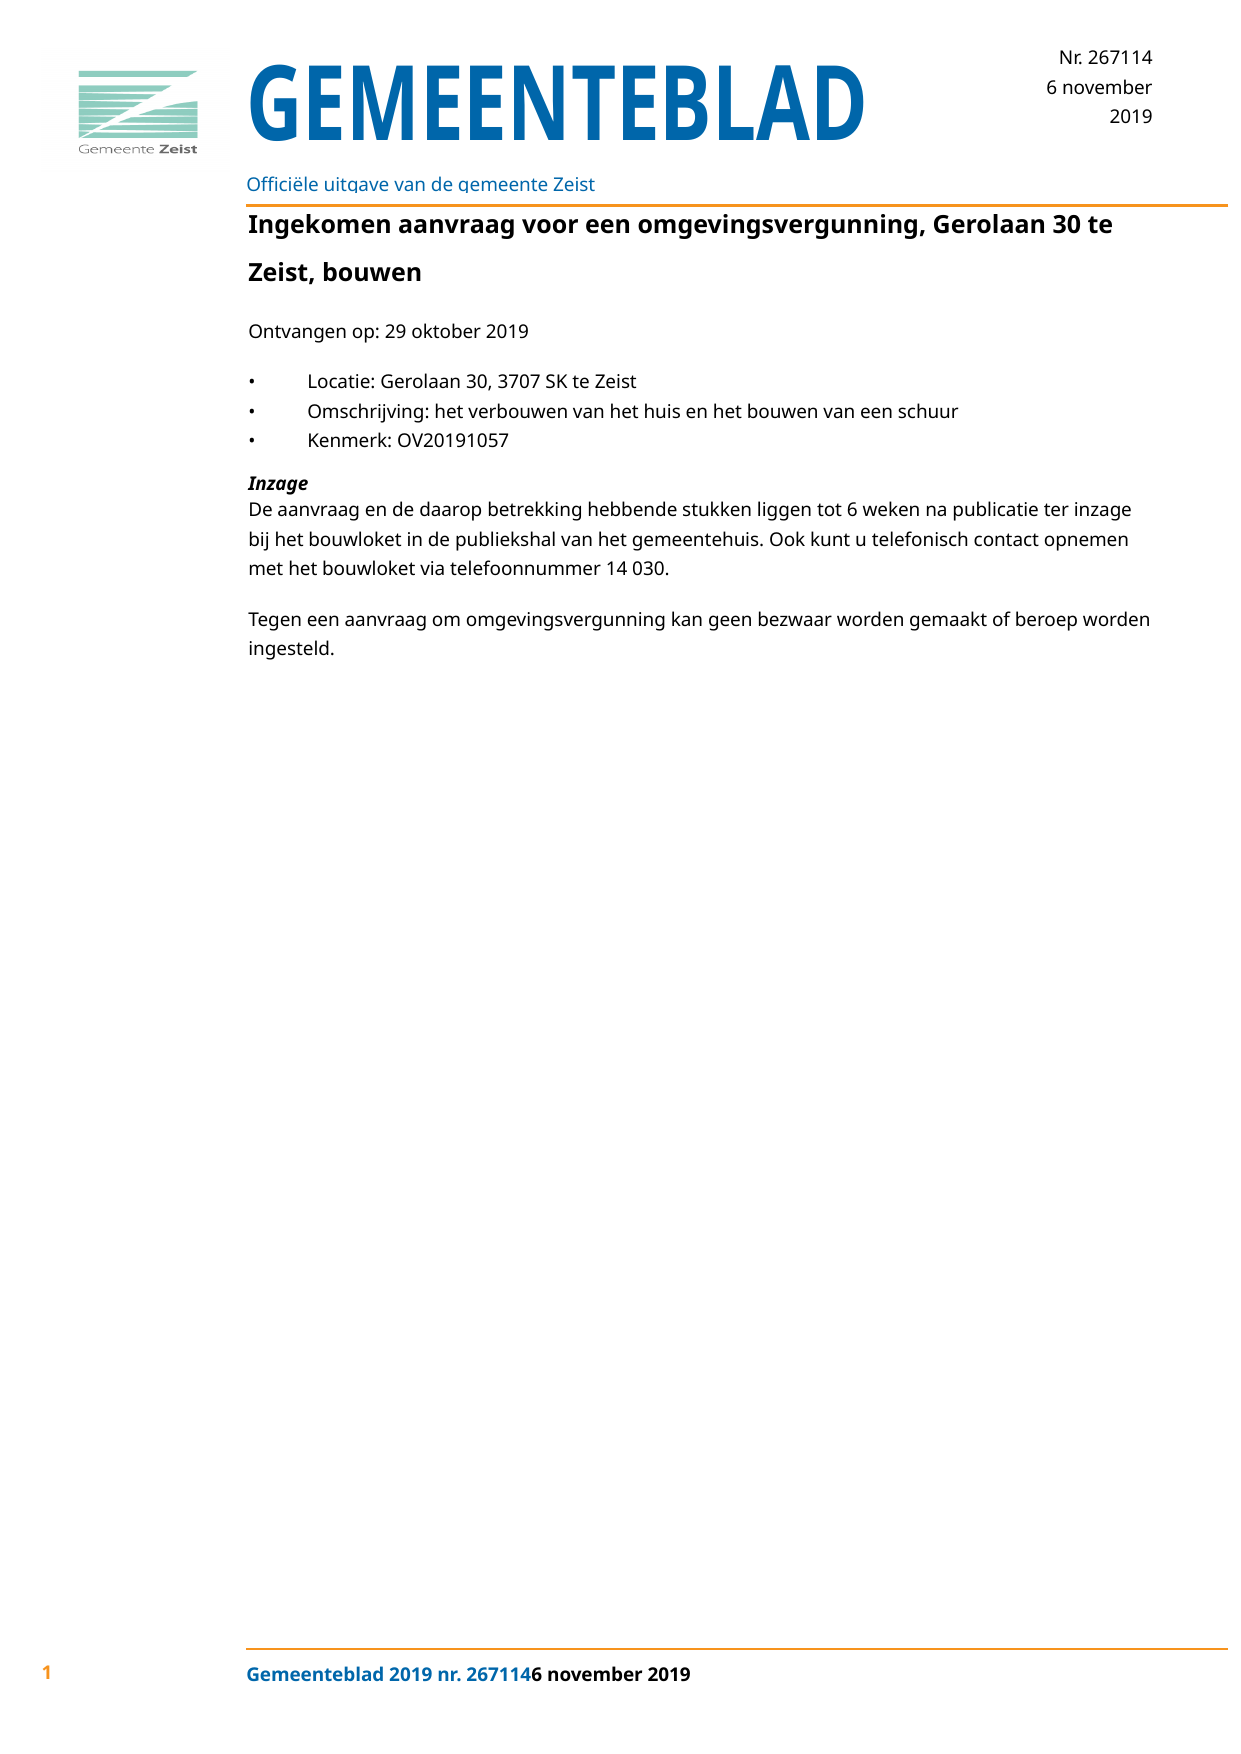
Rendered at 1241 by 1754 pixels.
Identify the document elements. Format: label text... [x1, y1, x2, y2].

text Ontvangen op: 29 oktober 2019 [248, 318, 1152, 344]
text Ingekomen aanvraag voor een omgevingsvergunning, Gerolaan 30 te Zeist, bouwen [248, 207, 1152, 288]
text Tegen een aanvraag om omgevingsvergunning kan geen bezwaar worden gemaakt of beroep worden ingesteld. [248, 606, 1152, 661]
list Locatie: Gerolaan 30, 3707 SK te Zeist [248, 368, 1152, 394]
text Inzage [248, 471, 1152, 496]
text De aanvraag en de daarop betrekking hebbende stukken liggen tot 6 weken na publicatie ter inzage bij het bouwloket in de publiekshal van het gemeentehuis. Ook kunt u telefonisch contact opnemen met het bouwloket via telefoonnummer 14 030. [248, 496, 1152, 581]
list Kenmerk: OV20191057 [248, 427, 1152, 453]
list Omschrijving: het verbouwen van het huis en het bouwen van een schuur [248, 398, 1152, 424]
picture [41, 47, 231, 172]
